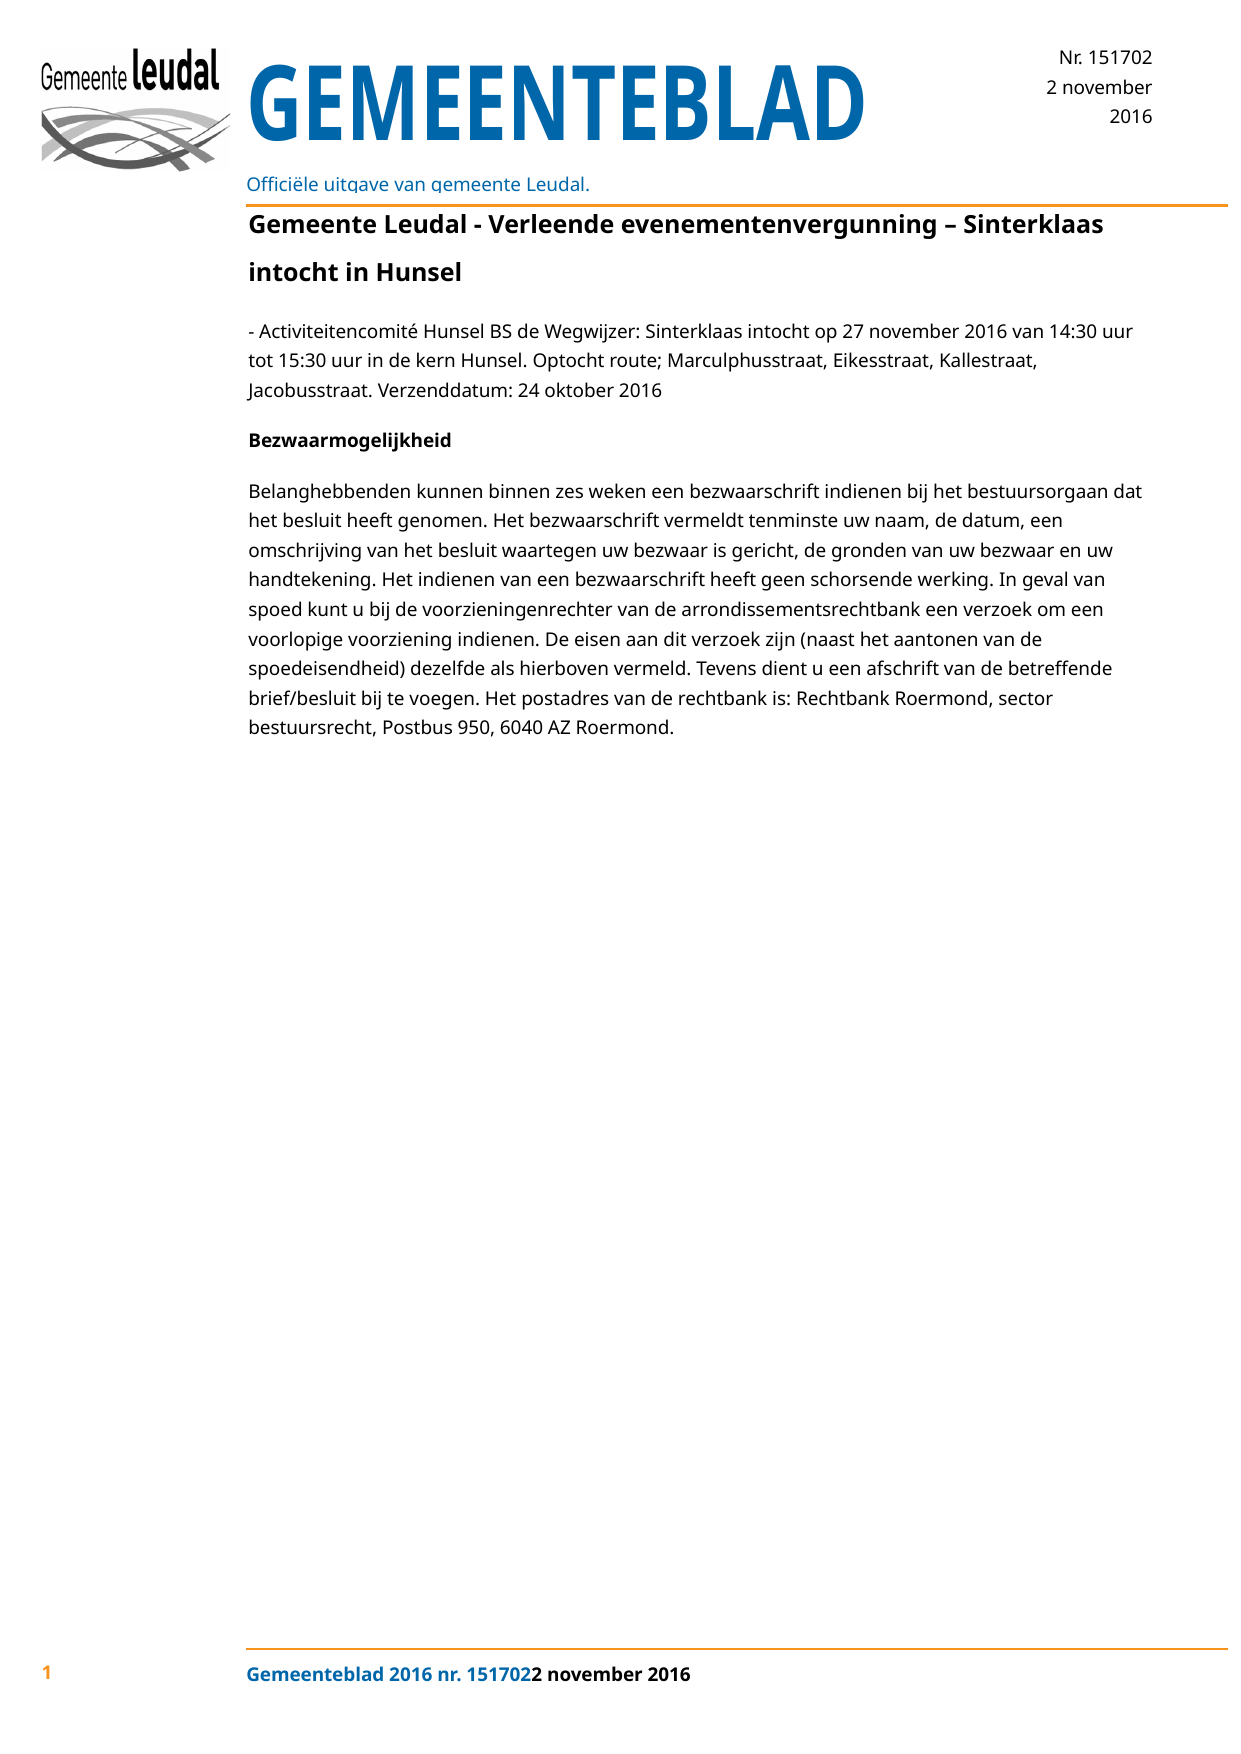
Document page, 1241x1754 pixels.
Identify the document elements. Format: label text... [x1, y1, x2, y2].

text Belanghebbenden kunnen binnen zes weken een bezwaarschrift indienen bij het bestuursorgaan dat het besluit heeft genomen. Het bezwaarschrift vermeldt tenminste uw naam, de datum, een omschrijving van het besluit waartegen uw bezwaar is gericht, de gronden van uw bezwaar en uw handtekening. Het indienen van een bezwaarschrift heeft geen schorsende werking. In geval van spoed kunt u bij de voorzieningenrechter van de arrondissementsrechtbank een verzoek om een voorlopige voorziening indienen. De eisen aan dit verzoek zijn (naast het aantonen van de spoedeisendheid) dezelfde als hierboven vermeld. Tevens dient u een afschrift van de betreffende brief/besluit bij te voegen. Het postadres van de rechtbank is: Rechtbank Roermond, sector bestuursrecht, Postbus 950, 6040 AZ Roermond. [248, 478, 1152, 740]
text Bezwaarmogelijkheid [248, 427, 1152, 453]
picture [41, 47, 231, 172]
text Gemeente Leudal - Verleende evenementenvergunning – Sinterklaas intocht in Hunsel [248, 207, 1152, 288]
text - Activiteitencomité Hunsel BS de Wegwijzer: Sinterklaas intocht op 27 november 2016 van 14:30 uur tot 15:30 uur in de kern Hunsel. Optocht route; Marculphusstraat, Eikesstraat, Kallestraat, Jacobusstraat. Verzenddatum: 24 oktober 2016 [248, 318, 1152, 403]
